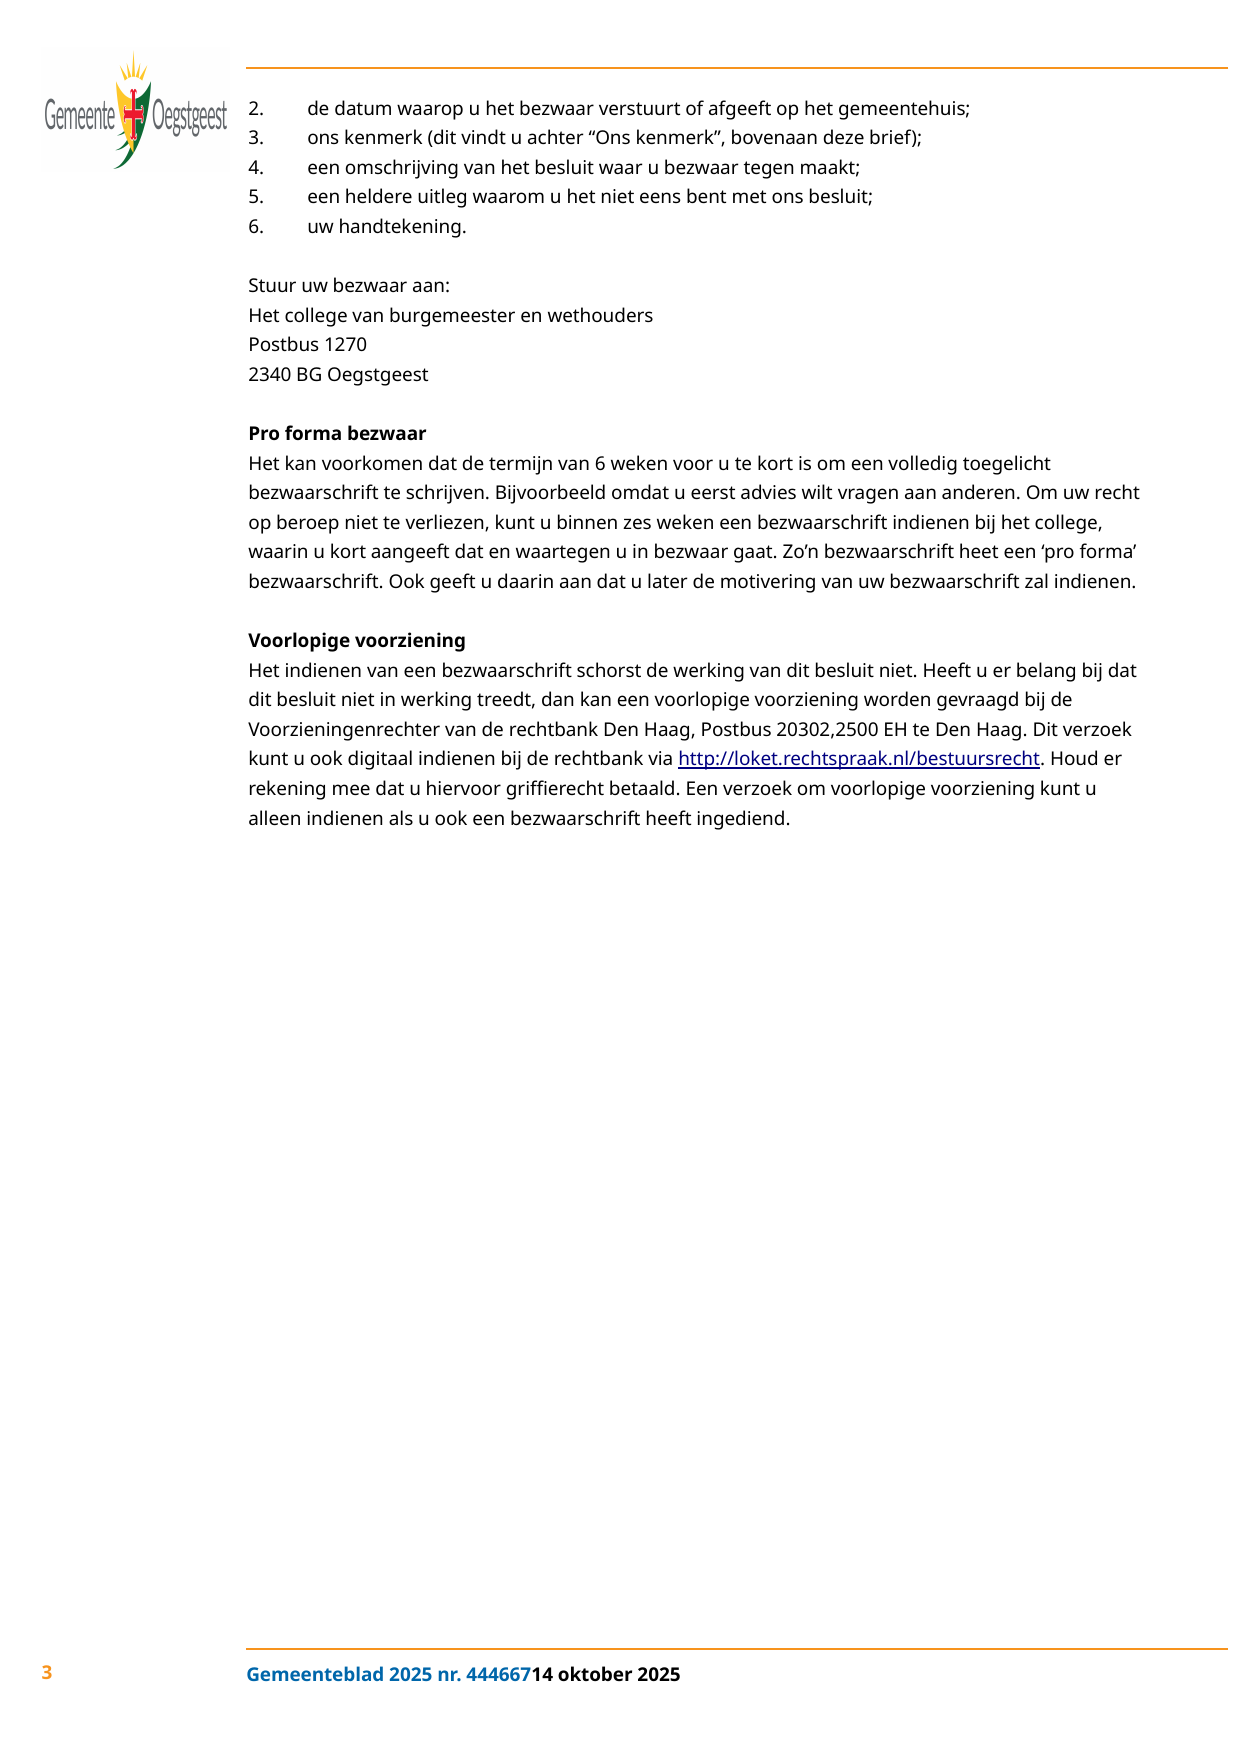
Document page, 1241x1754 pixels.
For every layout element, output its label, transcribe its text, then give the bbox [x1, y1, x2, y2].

text Stuur uw bezwaar aan: [248, 272, 1152, 298]
picture [41, 47, 231, 172]
list een heldere uitleg waarom u het niet eens bent met ons besluit; [248, 183, 1152, 209]
list de datum waarop u het bezwaar verstuurt of afgeeft op het gemeentehuis; [248, 95, 1152, 121]
text Voorlopige voorziening [248, 627, 1152, 653]
text Het kan voorkomen dat de termijn van 6 weken voor u te kort is om een volledig toegelicht bezwaarschrift te schrijven. Bijvoorbeeld omdat u eerst advies wilt vragen aan anderen. Om uw recht op beroep niet te verliezen, kunt u binnen zes weken een bezwaarschrift indienen bij het college, waarin u kort aangeeft dat en waartegen u in bezwaar gaat. Zo’n bezwaarschrift heet een ‘pro forma’ bezwaarschrift. Ook geeft u daarin aan dat u later de motivering van uw bezwaarschrift zal indienen. [248, 450, 1152, 594]
text Pro forma bezwaar [248, 420, 1152, 446]
text Postbus 1270 [248, 331, 1152, 357]
text 2340 BG Oegstgeest [248, 361, 1152, 387]
text Het indienen van een bezwaarschrift schorst de werking van dit besluit niet. Heeft u er belang bij dat dit besluit niet in werking treedt, dan kan een voorlopige voorziening worden gevraagd bij de Voorzieningenrechter van de rechtbank Den Haag, Postbus 20302,2500 EH te Den Haag. Dit verzoek kunt u ook digitaal indienen bij de rechtbank via http://loket.rechtspraak.nl/bestuursrecht. Houd er rekening mee dat u hiervoor griffierecht betaald. Een verzoek om voorlopige voorziening kunt u alleen indienen als u ook een bezwaarschrift heeft ingediend. [248, 657, 1152, 831]
list uw handtekening. [248, 213, 1152, 239]
text Het college van burgemeester en wethouders [248, 302, 1152, 328]
list een omschrijving van het besluit waar u bezwaar tegen maakt; [248, 154, 1152, 180]
list ons kenmerk (dit vindt u achter “Ons kenmerk”, bovenaan deze brief); [248, 124, 1152, 150]
